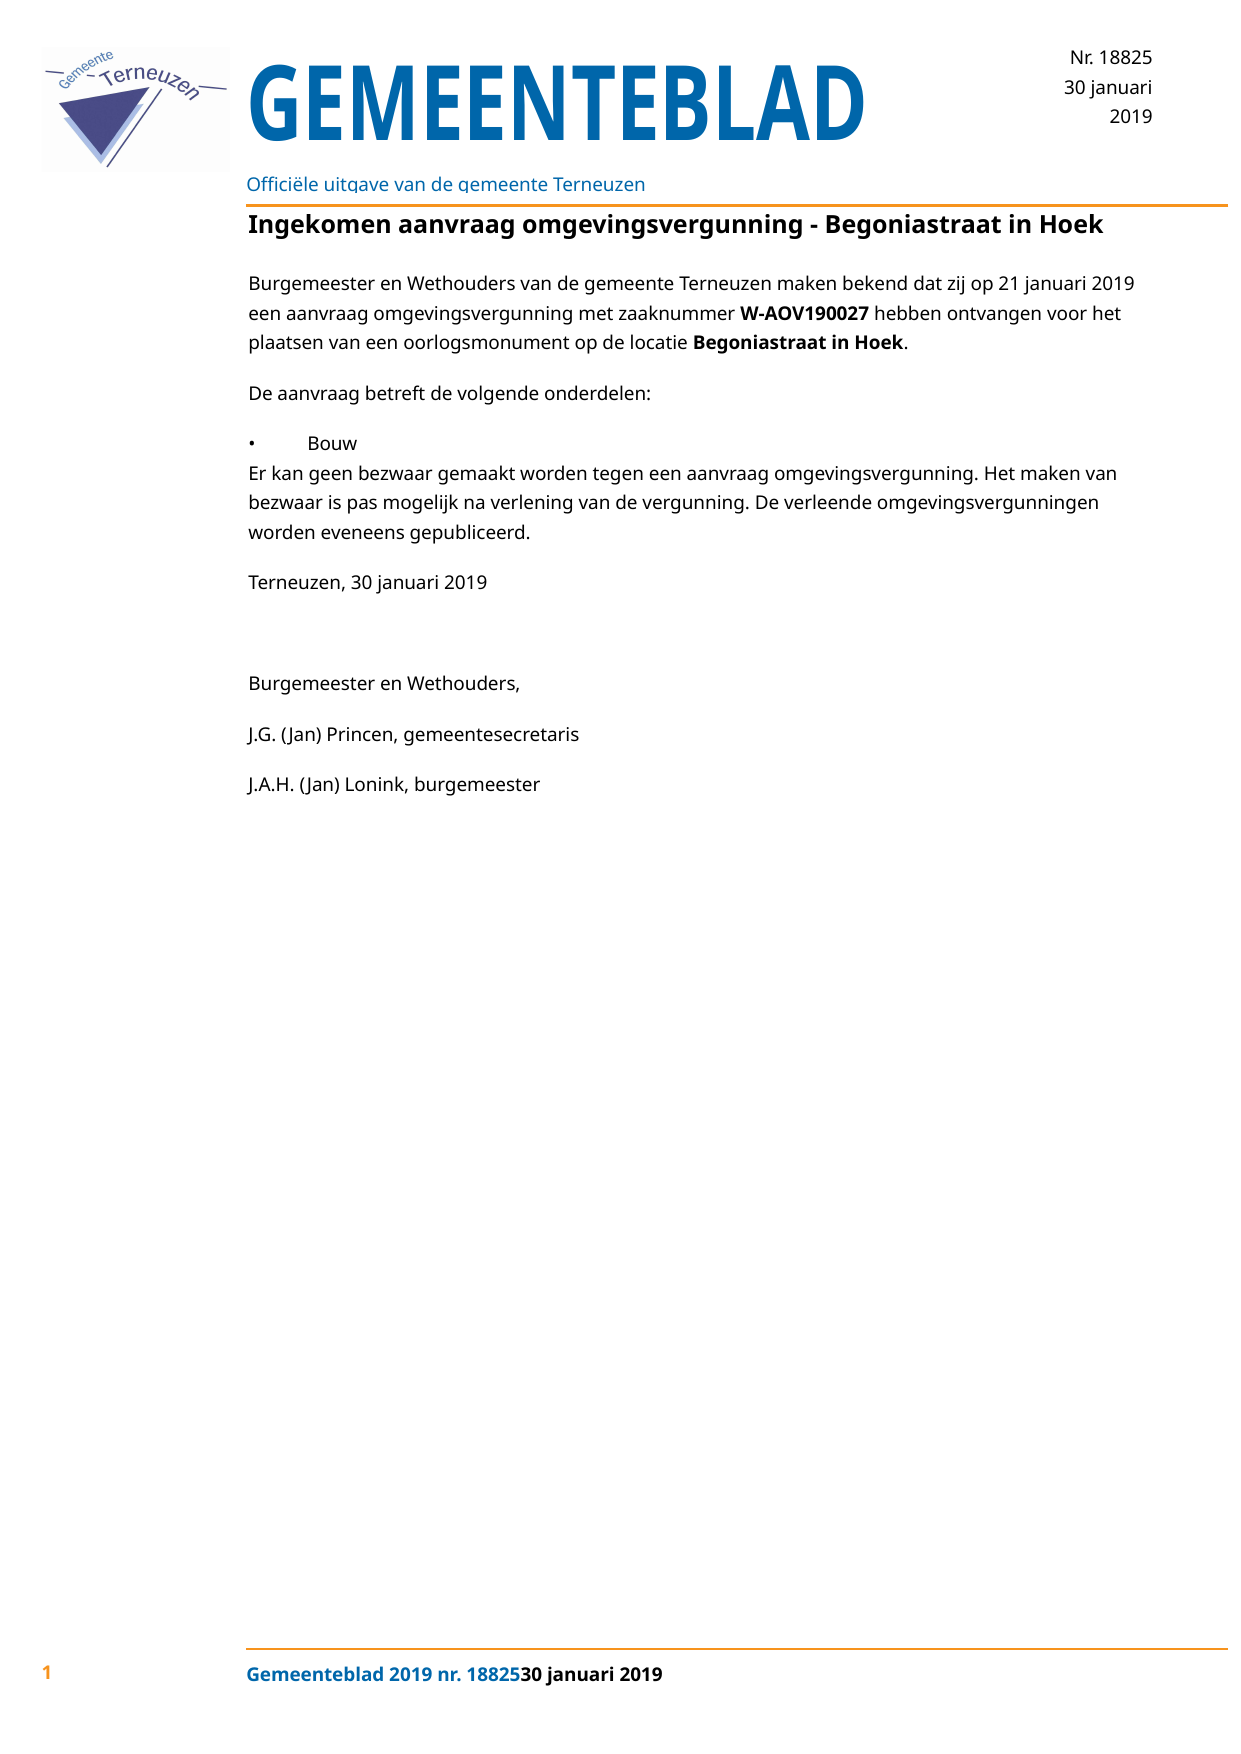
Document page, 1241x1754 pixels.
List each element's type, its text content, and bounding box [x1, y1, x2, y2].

list Bouw [248, 430, 1152, 456]
text De aanvraag betreft de volgende onderdelen: [248, 380, 1152, 406]
text Ingekomen aanvraag omgevingsvergunning - Begoniastraat in Hoek [248, 207, 1152, 241]
text Burgemeester en Wethouders, [248, 670, 1152, 696]
text J.A.H. (Jan) Lonink, burgemeester [248, 771, 1152, 797]
text Burgemeester en Wethouders van de gemeente Terneuzen maken bekend dat zij op 21 januari 2019 een aanvraag omgevingsvergunning met zaaknummer W-AOV190027 hebben ontvangen voor het plaatsen van een oorlogsmonument op de locatie Begoniastraat in Hoek. [248, 270, 1152, 355]
picture [41, 47, 231, 172]
text Terneuzen, 30 januari 2019 [248, 569, 1152, 595]
text Er kan geen bezwaar gemaakt worden tegen een aanvraag omgevingsvergunning. Het maken van bezwaar is pas mogelijk na verlening van de vergunning. De verleende omgevingsvergunningen worden eveneens gepubliceerd. [248, 460, 1152, 545]
text J.G. (Jan) Princen, gemeentesecretaris [248, 721, 1152, 746]
